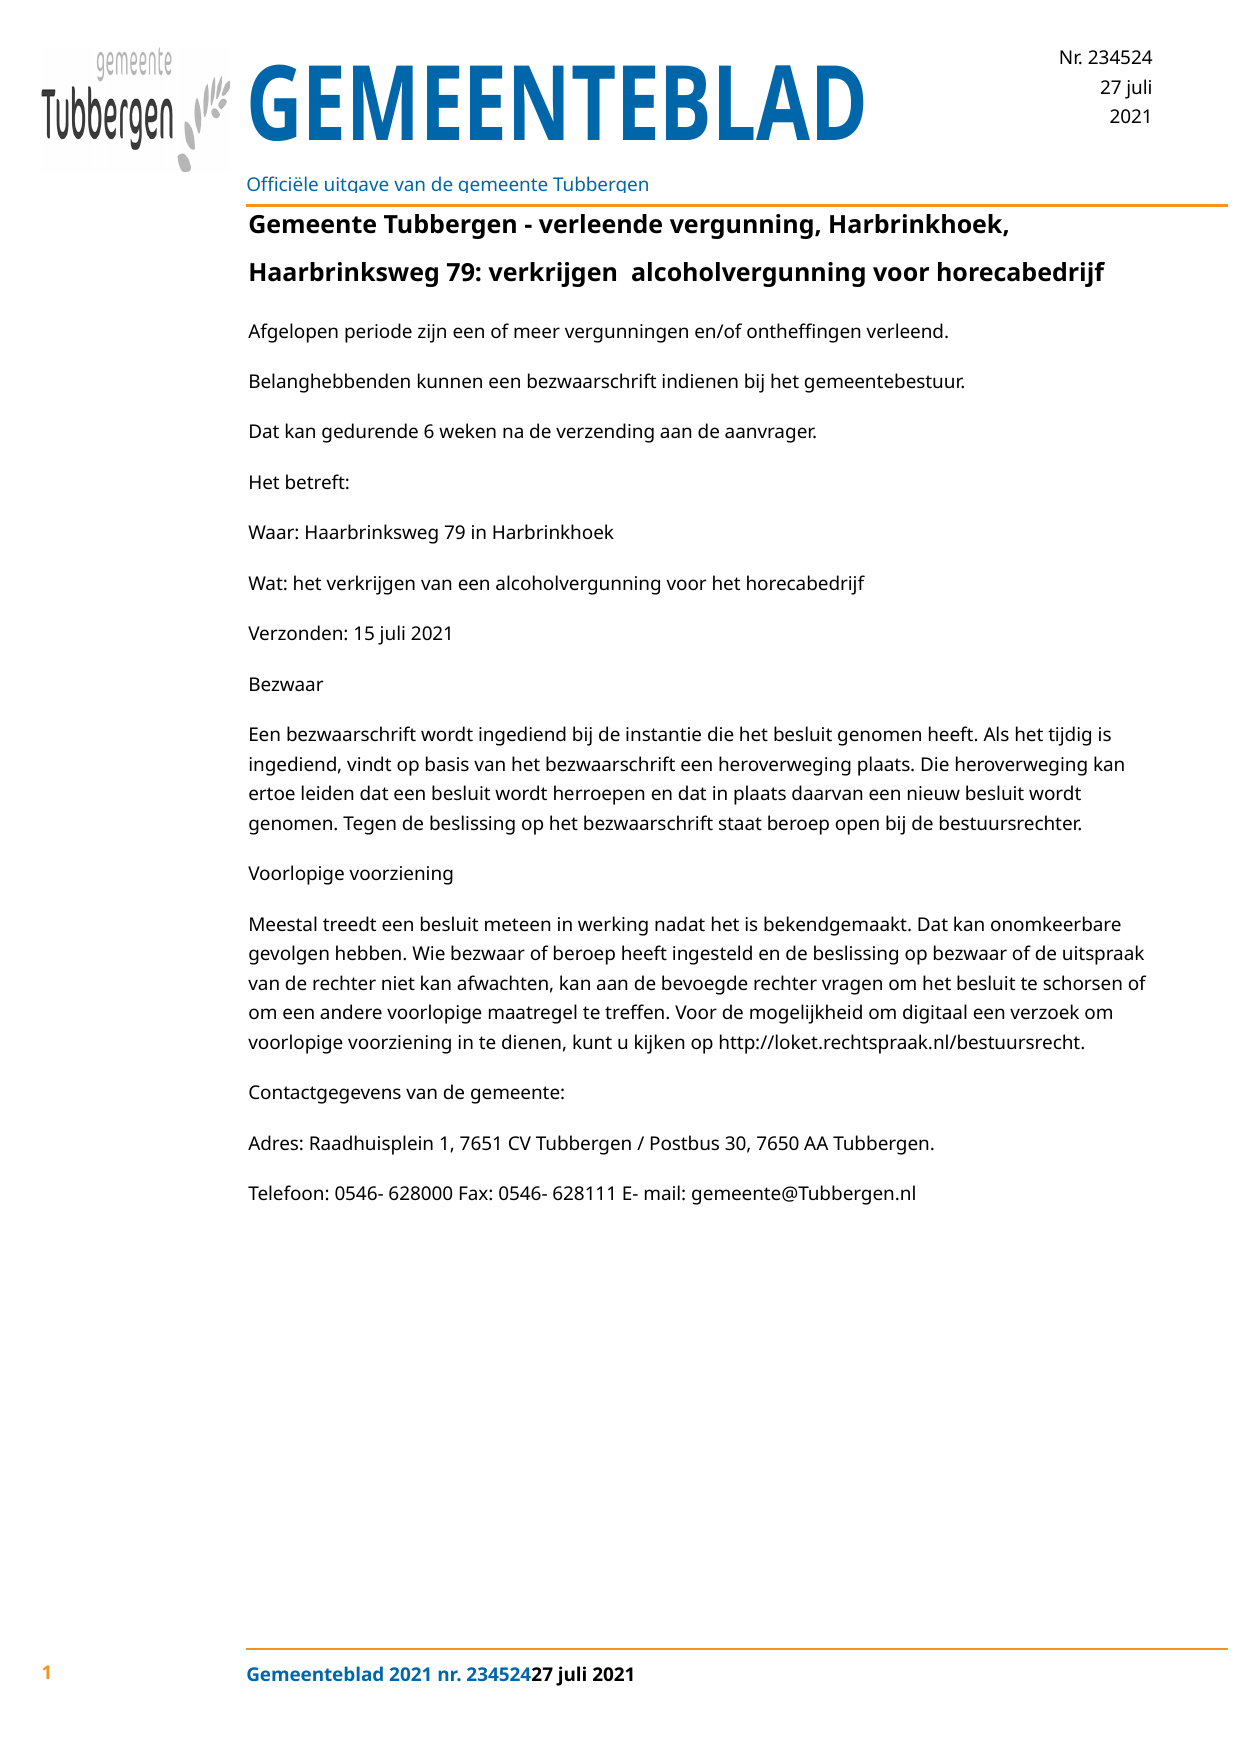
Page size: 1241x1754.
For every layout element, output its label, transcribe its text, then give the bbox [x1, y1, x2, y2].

text Waar: Haarbrinksweg 79 in Harbrinkhoek [248, 519, 1152, 545]
text Meestal treedt een besluit meteen in werking nadat het is bekendgemaakt. Dat kan onomkeerbare gevolgen hebben. Wie bezwaar of beroep heeft ingesteld en de beslissing op bezwaar of de uitspraak van de rechter niet kan afwachten, kan aan de bevoegde rechter vragen om het besluit te schorsen of om een andere voorlopige maatregel te treffen. Voor de mogelijkheid om digitaal een verzoek om voorlopige voorziening in te dienen, kunt u kijken op http://loket.rechtspraak.nl/bestuursrecht. [248, 911, 1152, 1055]
text Belanghebbenden kunnen een bezwaarschrift indienen bij het gemeentebestuur. [248, 368, 1152, 394]
text Telefoon: 0546- 628000 Fax: 0546- 628111 E- mail: gemeente@Tubbergen.nl [248, 1180, 1152, 1206]
text Het betreft: [248, 469, 1152, 495]
text Gemeente Tubbergen - verleende vergunning, Harbrinkhoek, Haarbrinksweg 79: verkrijgen alcoholvergunning voor horecabedrijf [248, 207, 1152, 288]
text Adres: Raadhuisplein 1, 7651 CV Tubbergen / Postbus 30, 7650 AA Tubbergen. [248, 1130, 1152, 1156]
text Bezwaar [248, 671, 1152, 697]
picture [41, 47, 231, 172]
text Dat kan gedurende 6 weken na de verzending aan de aanvrager. [248, 419, 1152, 444]
text Verzonden: 15 juli 2021 [248, 620, 1152, 646]
text Voorlopige voorziening [248, 860, 1152, 886]
text Een bezwaarschrift wordt ingediend bij de instantie die het besluit genomen heeft. Als het tijdig is ingediend, vindt op basis van het bezwaarschrift een heroverweging plaats. Die heroverweging kan ertoe leiden dat een besluit wordt herroepen en dat in plaats daarvan een nieuw besluit wordt genomen. Tegen de beslissing op het bezwaarschrift staat beroep open bij de bestuursrechter. [248, 721, 1152, 836]
text Wat: het verkrijgen van een alcoholvergunning voor het horecabedrijf [248, 570, 1152, 596]
text Afgelopen periode zijn een of meer vergunningen en/of ontheffingen verleend. [248, 318, 1152, 344]
text Contactgegevens van de gemeente: [248, 1079, 1152, 1105]
